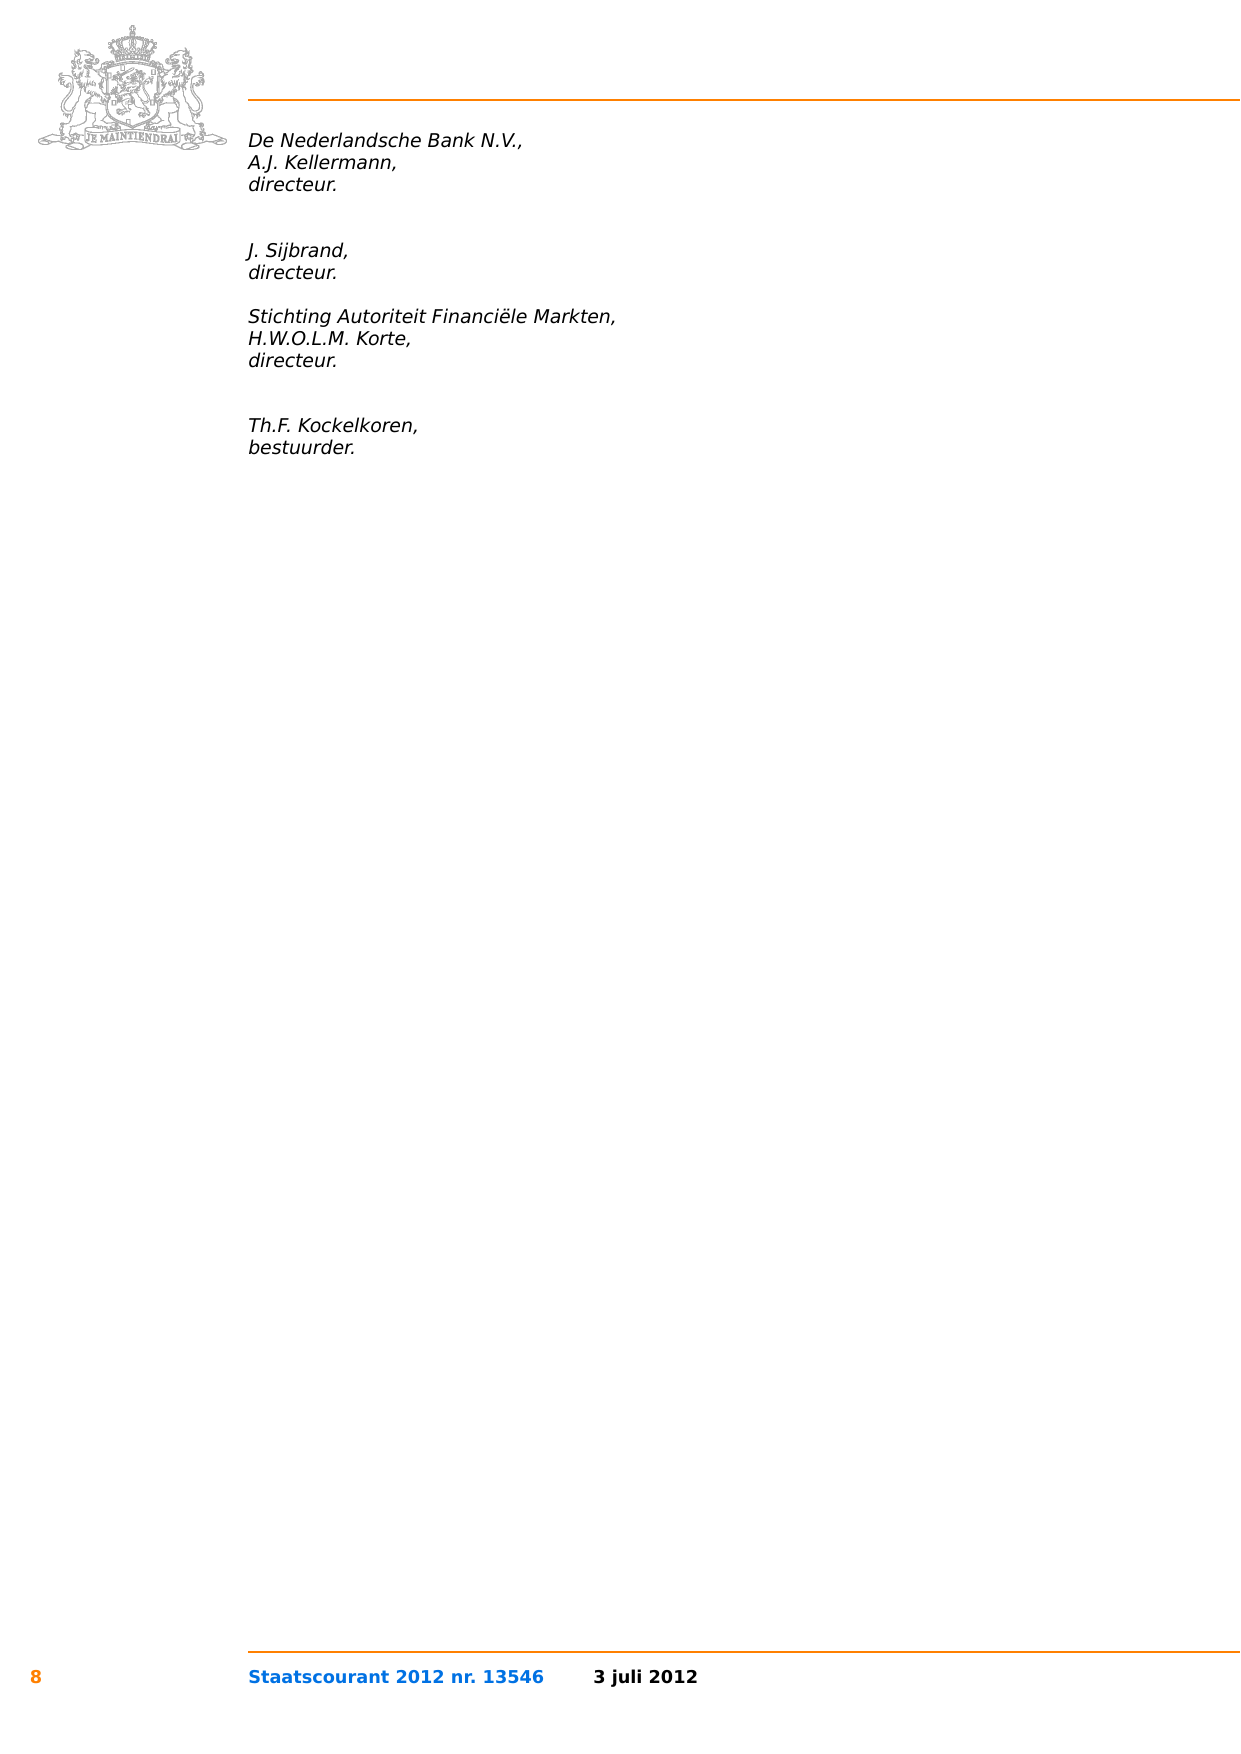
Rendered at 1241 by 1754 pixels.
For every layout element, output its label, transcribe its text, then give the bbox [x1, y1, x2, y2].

text J. Sijbrand, directeur. [248, 218, 1163, 284]
text Th.F. Kockelkoren, bestuurder. [248, 393, 1163, 459]
text De Nederlandsche Bank N.V., A.J. Kellermann, directeur. [248, 130, 1163, 196]
picture [38, 25, 227, 150]
text Stichting Autoriteit Financiële Markten, H.W.O.L.M. Korte, directeur. [248, 306, 1163, 371]
